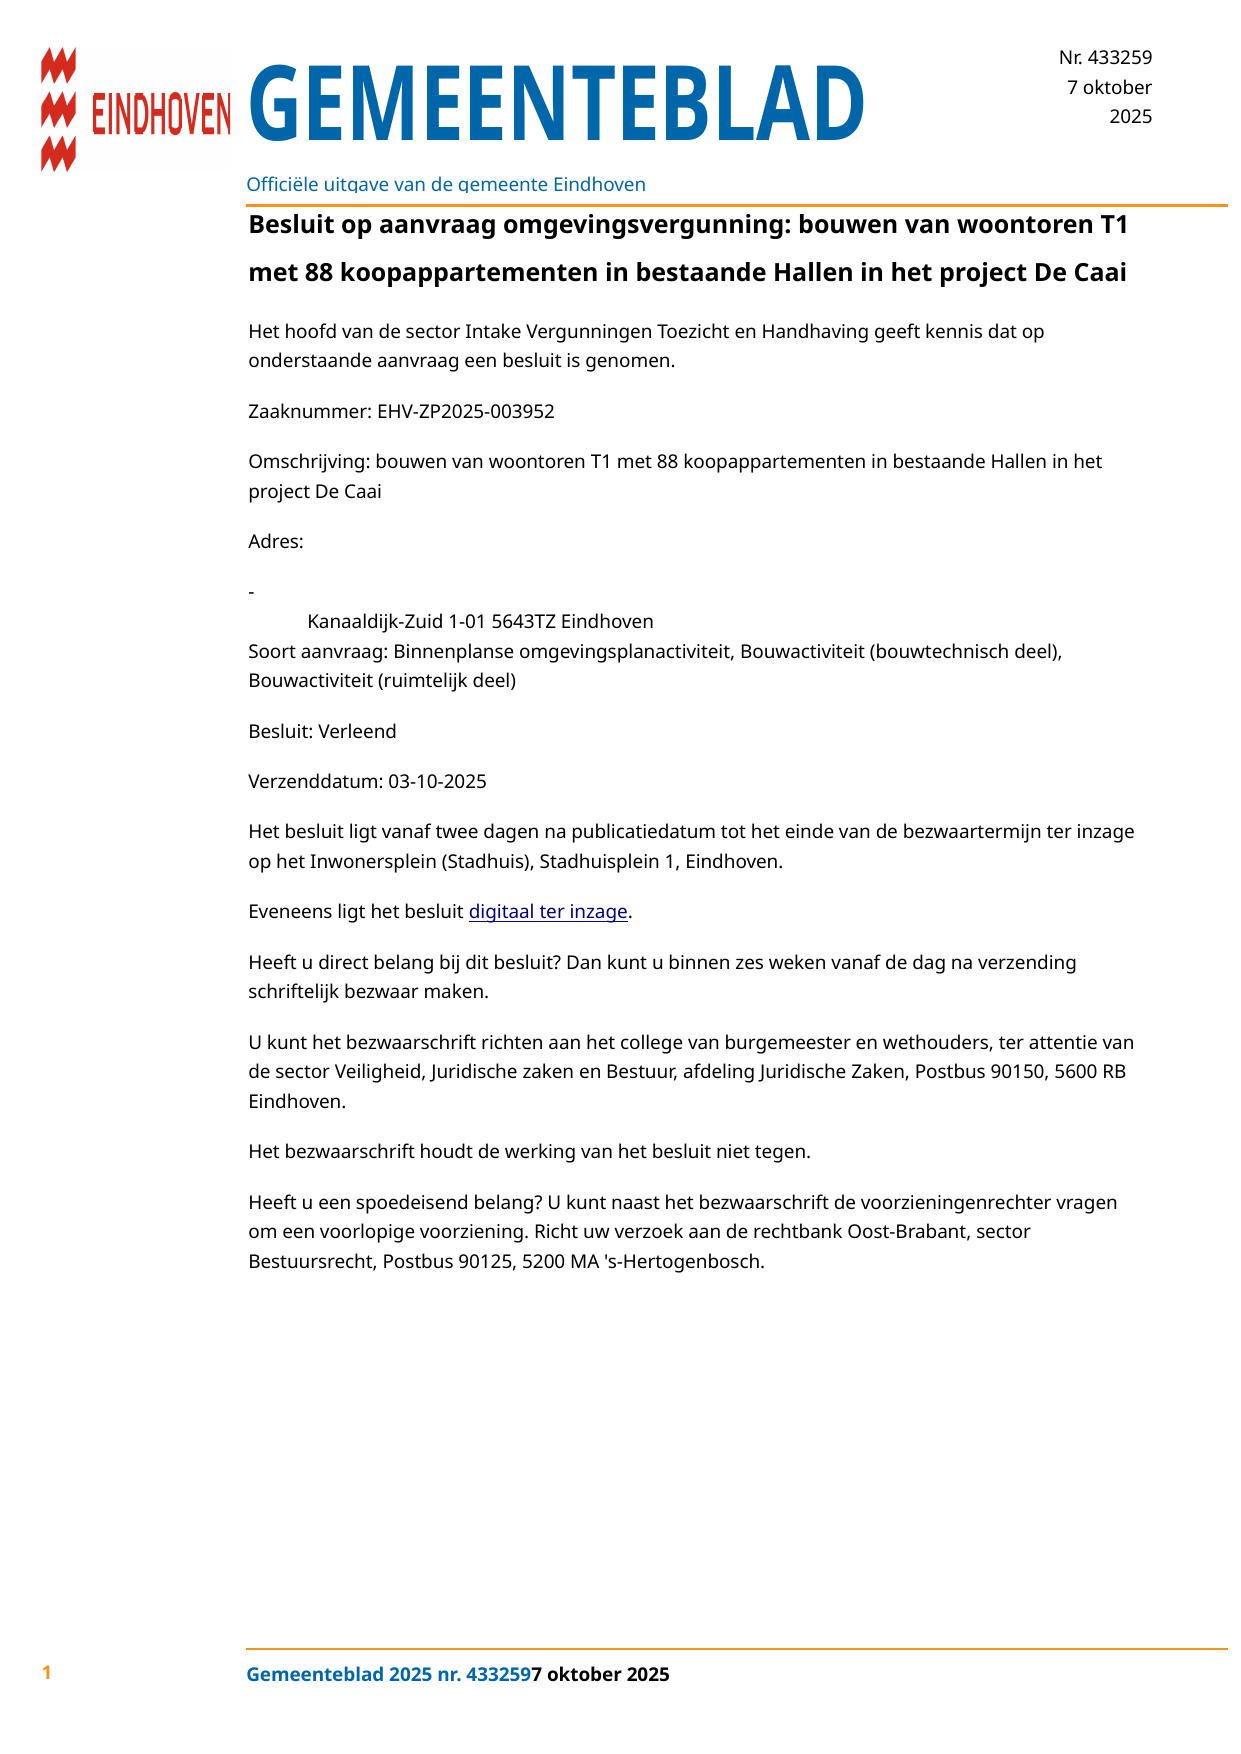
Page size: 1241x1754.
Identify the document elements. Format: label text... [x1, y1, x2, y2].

text Zaaknummer: EHV-ZP2025-003952 [248, 398, 1152, 424]
text Adres: [248, 528, 1152, 554]
text Heeft u direct belang bij dit besluit? Dan kunt u binnen zes weken vanaf de dag na verzending schriftelijk bezwaar maken. [248, 949, 1152, 1004]
text Eveneens ligt het besluit digitaal ter inzage. [248, 899, 1152, 924]
text Verzenddatum: 03-10-2025 [248, 768, 1152, 794]
text Omschrijving: bouwen van woontoren T1 met 88 koopappartementen in bestaande Hallen in het project De Caai [248, 448, 1152, 504]
text Het hoofd van de sector Intake Vergunningen Toezicht en Handhaving geeft kennis dat op onderstaande aanvraag een besluit is genomen. [248, 318, 1152, 373]
text Besluit: Verleend [248, 718, 1152, 744]
text Heeft u een spoedeisend belang? U kunt naast het bezwaarschrift de voorzieningenrechter vragen om een voorlopige voorziening. Richt uw verzoek aan de rechtbank Oost-Brabant, sector Bestuursrecht, Postbus 90125, 5200 MA 's-Hertogenbosch. [248, 1189, 1152, 1274]
text Soort aanvraag: Binnenplanse omgevingsplanactiviteit, Bouwactiviteit (bouwtechnisch deel), Bouwactiviteit (ruimtelijk deel) [248, 638, 1152, 693]
text U kunt het bezwaarschrift richten aan het college van burgemeester en wethouders, ter attentie van de sector Veiligheid, Juridische zaken en Bestuur, afdeling Juridische Zaken, Postbus 90150, 5600 RB Eindhoven. [248, 1029, 1152, 1114]
picture [41, 47, 231, 172]
list Kanaaldijk-Zuid 1-01 5643TZ Eindhoven [248, 608, 1152, 634]
text Het besluit ligt vanaf twee dagen na publicatiedatum tot het einde van de bezwaartermijn ter inzage op het Inwonersplein (Stadhuis), Stadhuisplein 1, Eindhoven. [248, 819, 1152, 874]
text Besluit op aanvraag omgevingsvergunning: bouwen van woontoren T1 met 88 koopappartementen in bestaande Hallen in het project De Caai [248, 207, 1152, 288]
text Het bezwaarschrift houdt de werking van het besluit niet tegen. [248, 1139, 1152, 1164]
